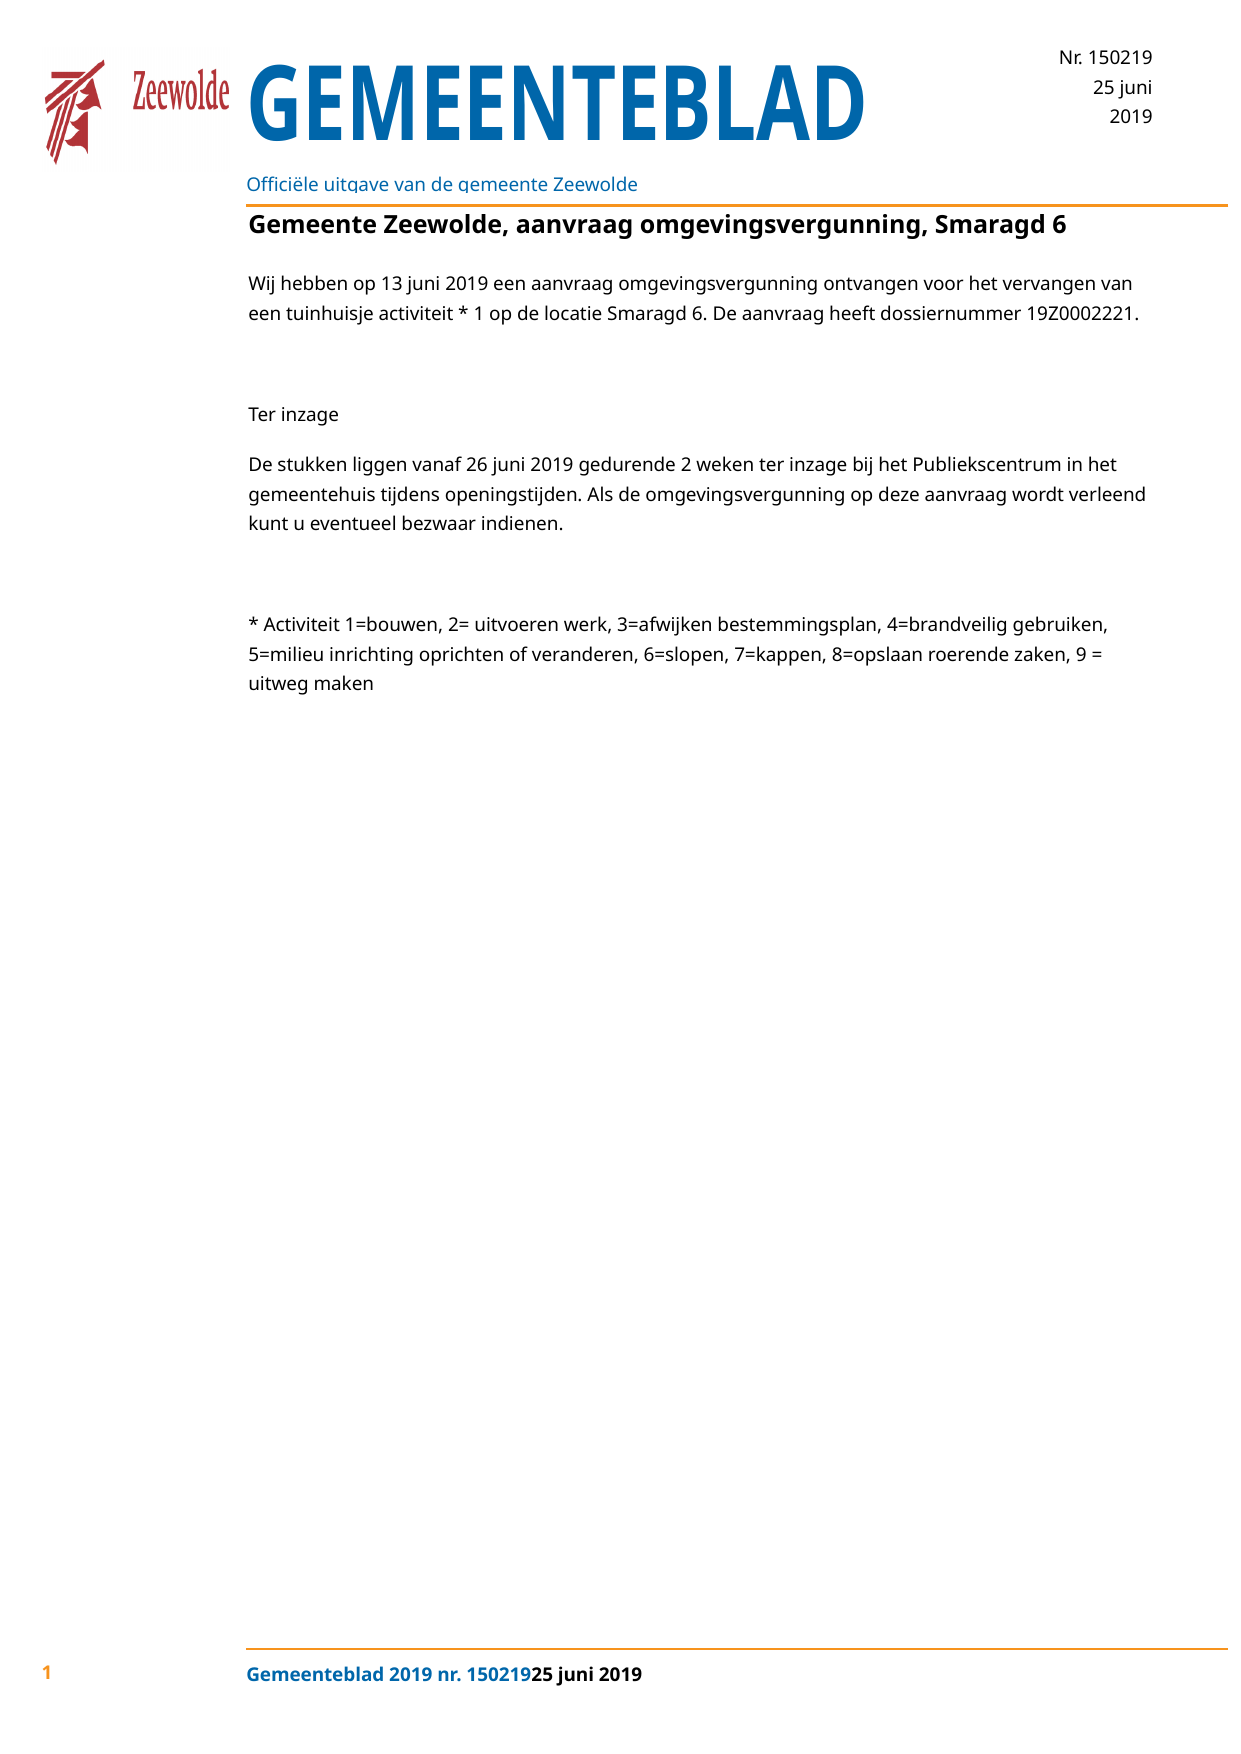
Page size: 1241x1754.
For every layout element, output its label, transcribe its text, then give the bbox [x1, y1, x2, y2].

text * Activiteit 1=bouwen, 2= uitvoeren werk, 3=afwijken bestemmingsplan, 4=brandveilig gebruiken, 5=milieu inrichting oprichten of veranderen, 6=slopen, 7=kappen, 8=opslaan roerende zaken, 9 = uitweg maken [248, 611, 1152, 696]
text Ter inzage [248, 401, 1152, 426]
text De stukken liggen vanaf 26 juni 2019 gedurende 2 weken ter inzage bij het Publiekscentrum in het gemeentehuis tijdens openingstijden. Als de omgevingsvergunning op deze aanvraag wordt verleend kunt u eventueel bezwaar indienen. [248, 451, 1152, 536]
picture [41, 47, 231, 172]
text Gemeente Zeewolde, aanvraag omgevingsvergunning, Smaragd 6 [248, 207, 1152, 241]
text Wij hebben op 13 juni 2019 een aanvraag omgevingsvergunning ontvangen voor het vervangen van een tuinhuisje activiteit * 1 op de locatie Smaragd 6. De aanvraag heeft dossiernummer 19Z0002221. [248, 270, 1152, 326]
